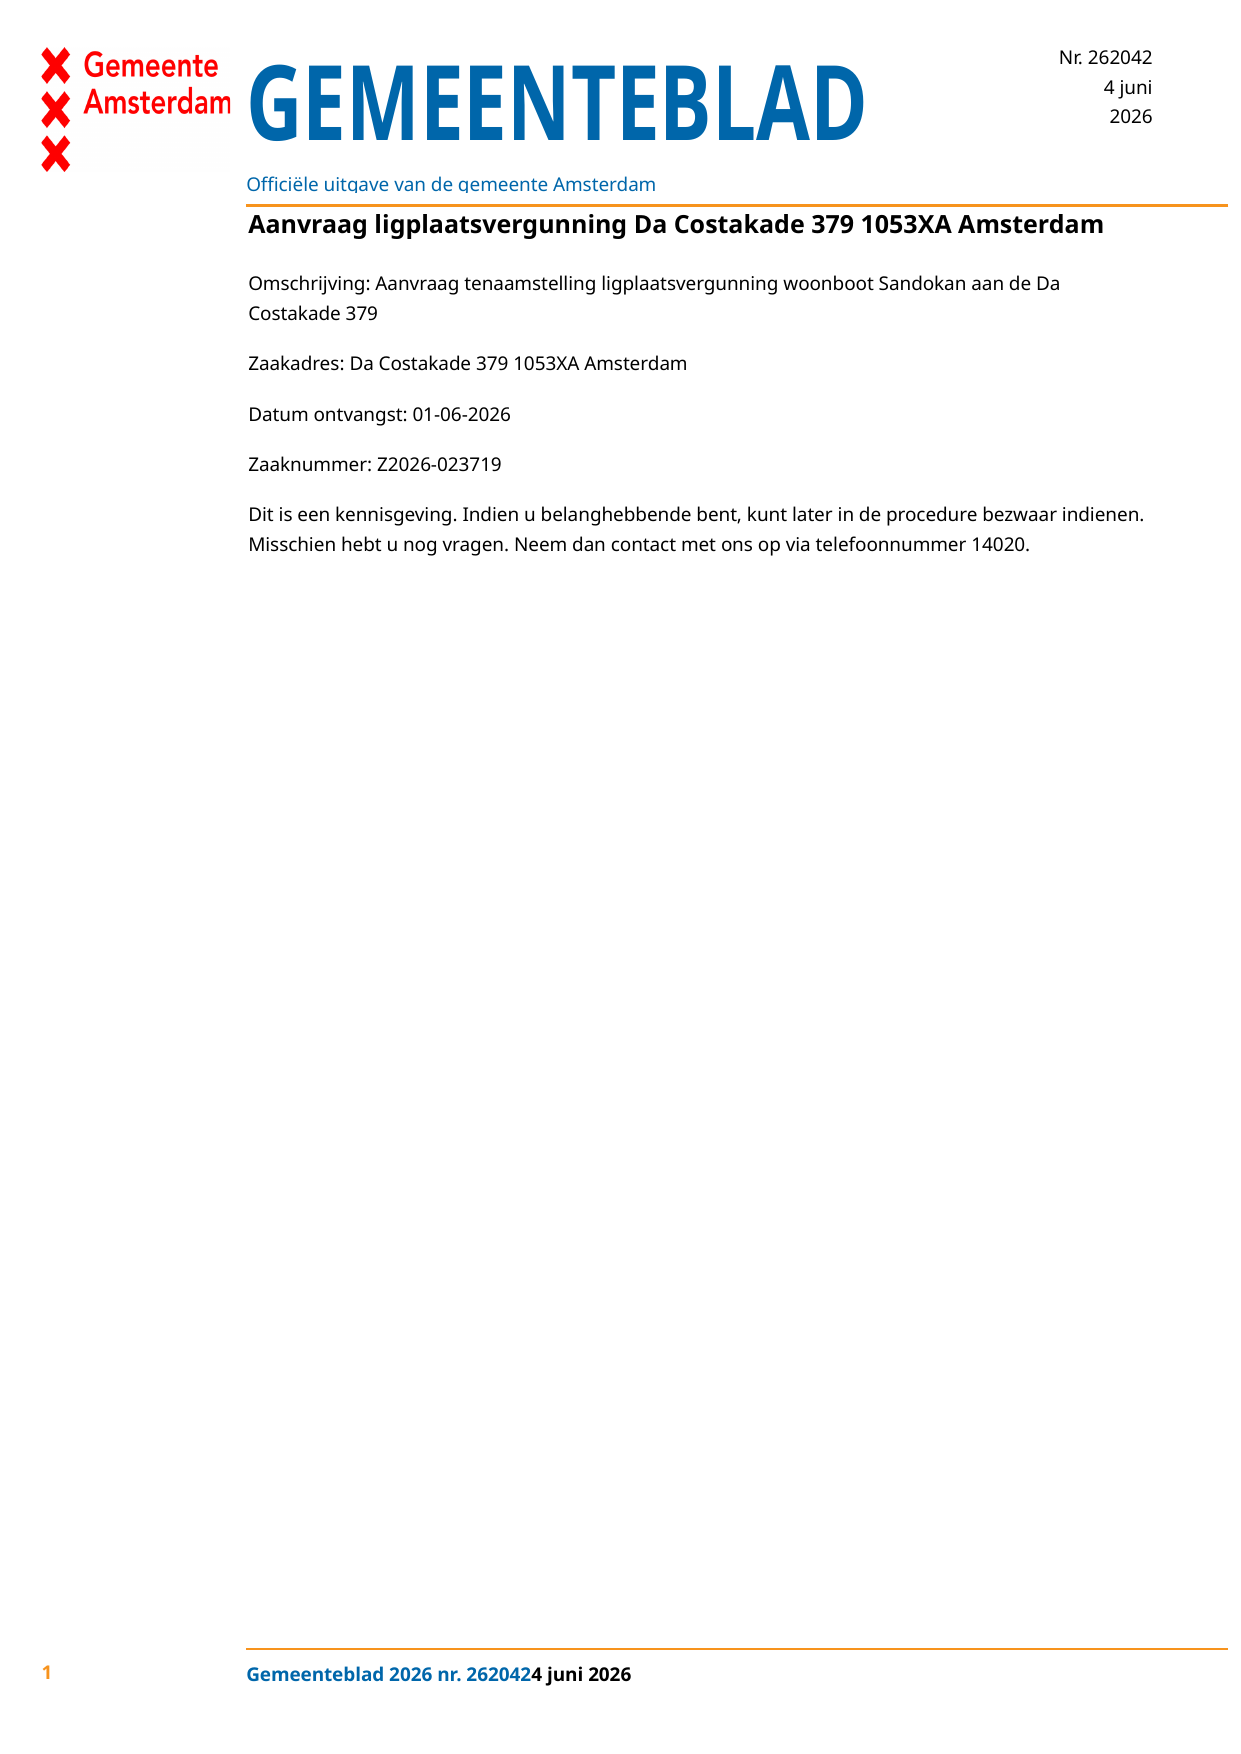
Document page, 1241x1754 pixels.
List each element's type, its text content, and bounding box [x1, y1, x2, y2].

text Aanvraag ligplaatsvergunning Da Costakade 379 1053XA Amsterdam [248, 207, 1152, 241]
text Dit is een kennisgeving. Indien u belanghebbende bent, kunt later in de procedure bezwaar indienen. Misschien hebt u nog vragen. Neem dan contact met ons op via telefoonnummer 14020. [248, 502, 1152, 557]
picture [41, 47, 231, 172]
text Zaakadres: Da Costakade 379 1053XA Amsterdam [248, 350, 1152, 376]
text Zaaknummer: Z2026-023719 [248, 451, 1152, 477]
text Omschrijving: Aanvraag tenaamstelling ligplaatsvergunning woonboot Sandokan aan de Da Costakade 379 [248, 270, 1152, 326]
text Datum ontvangst: 01-06-2026 [248, 401, 1152, 426]
